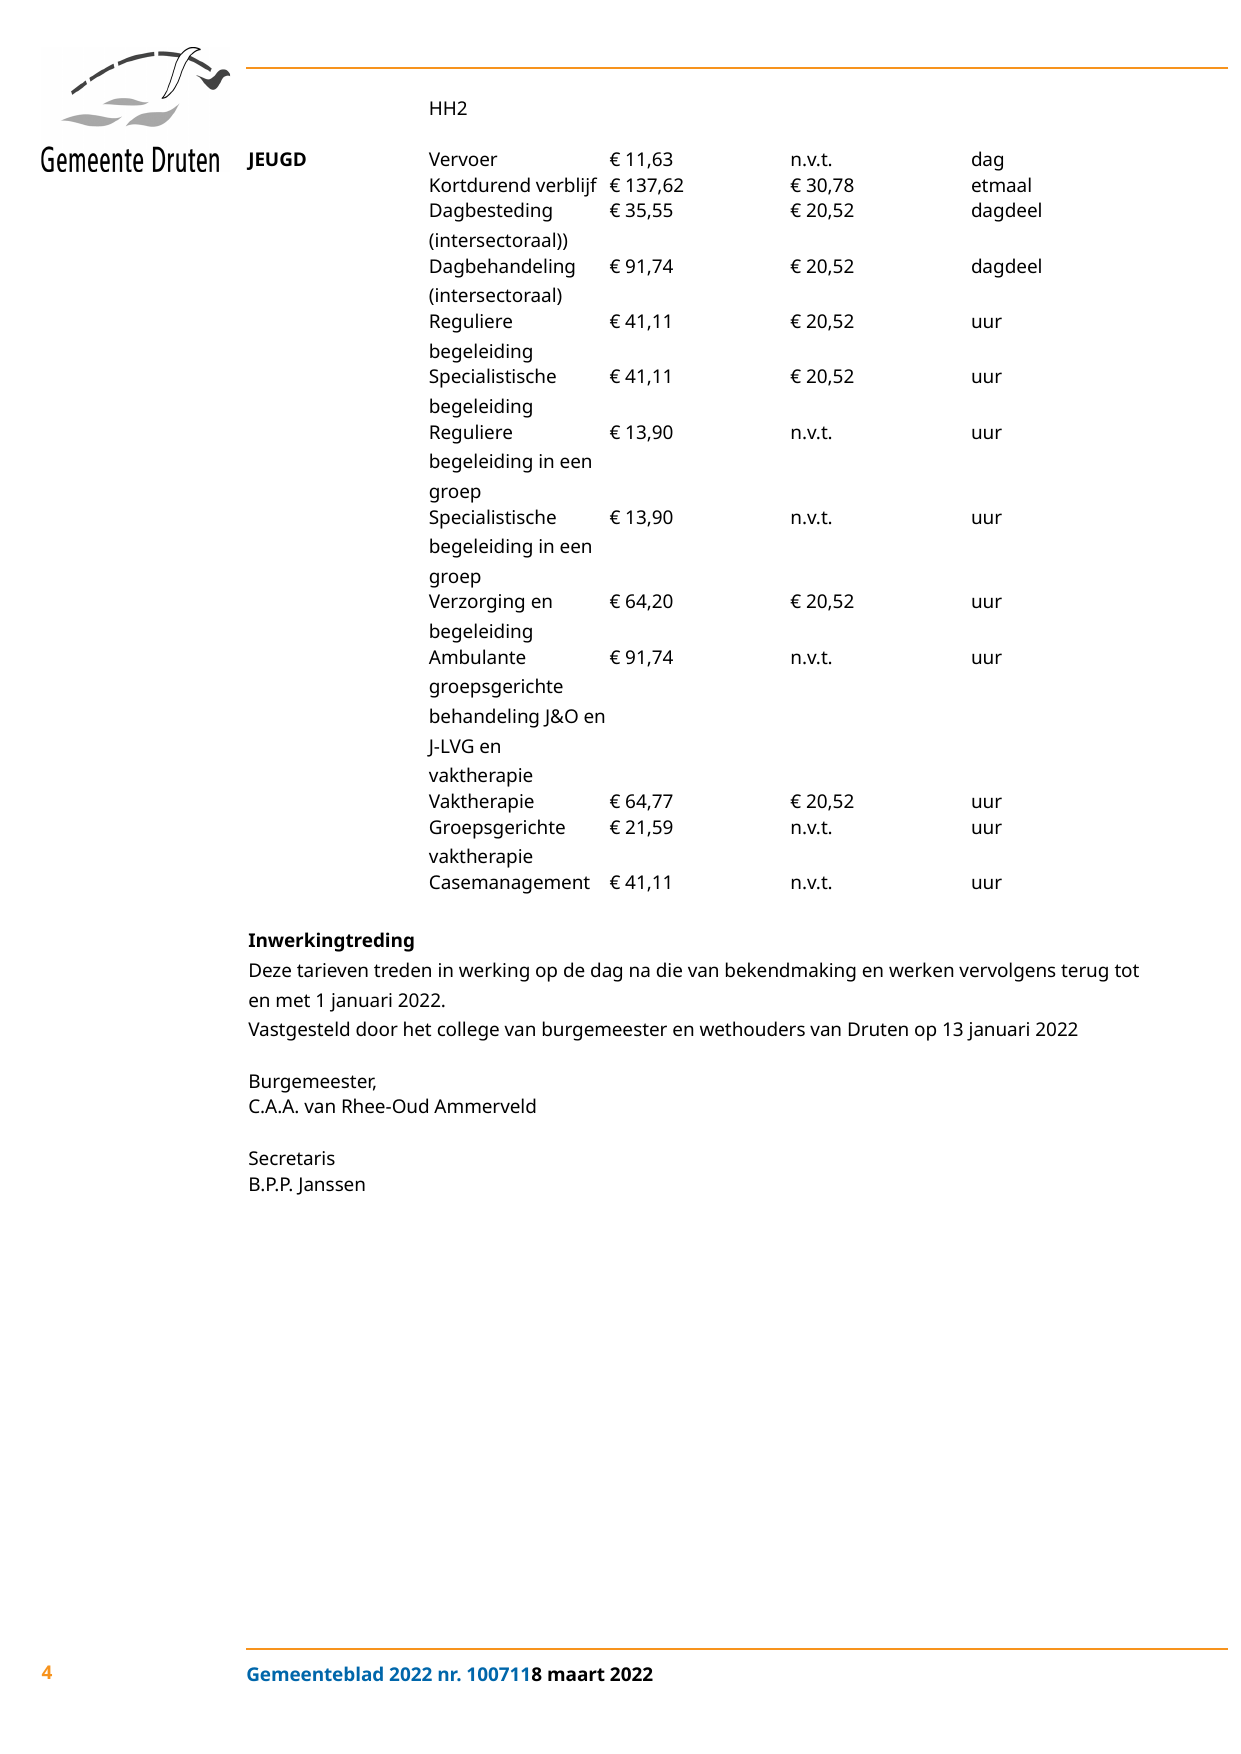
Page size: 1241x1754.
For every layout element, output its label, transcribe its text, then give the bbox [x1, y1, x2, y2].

table_cell Specialistische begeleiding [429, 364, 609, 419]
table_cell n.v.t. [790, 146, 971, 172]
table_cell € 41,11 [609, 869, 790, 895]
table_cell uur [971, 869, 1152, 895]
table_cell € 11,63 [609, 146, 790, 172]
table_cell HH2 [429, 95, 609, 121]
table_cell dagdeel [971, 198, 1152, 253]
table_cell [971, 95, 1152, 121]
table_cell Ambulante groepsgerichte behandeling J&O en J-LVG en vaktherapie [429, 644, 609, 788]
table_cell Specialistische begeleiding in een groep [429, 504, 609, 589]
table_cell uur [971, 644, 1152, 788]
table_cell Vaktherapie [429, 788, 609, 814]
table_cell Groepsgerichte vaktherapie [429, 814, 609, 869]
table_cell [248, 121, 1152, 146]
table_cell € 20,52 [790, 308, 971, 364]
table_cell € 64,77 [609, 788, 790, 814]
table_cell € 20,52 [790, 253, 971, 308]
table_cell € 41,11 [609, 364, 790, 419]
table_cell Vervoer [429, 146, 609, 172]
table_cell € 13,90 [609, 419, 790, 504]
picture [41, 47, 231, 172]
table_cell Verzorging en begeleiding [429, 589, 609, 644]
table_cell [248, 95, 429, 121]
table_cell € 64,20 [609, 589, 790, 644]
table_cell uur [971, 308, 1152, 364]
table_cell Reguliere begeleiding [429, 308, 609, 364]
table_cell JEUGD [248, 146, 429, 895]
table_cell Kortdurend verblijf [429, 172, 609, 198]
table_cell Casemanagement [429, 869, 609, 895]
text Secretaris [248, 1145, 1152, 1171]
table_cell [790, 95, 971, 121]
table_cell € 20,52 [790, 589, 971, 644]
table_cell € 20,52 [790, 364, 971, 419]
table_cell € 30,78 [790, 172, 971, 198]
table_cell uur [971, 364, 1152, 419]
table_cell n.v.t. [790, 504, 971, 589]
table_cell n.v.t. [790, 419, 971, 504]
table_cell € 91,74 [609, 253, 790, 308]
table_cell € 41,11 [609, 308, 790, 364]
table_cell uur [971, 814, 1152, 869]
table_cell uur [971, 788, 1152, 814]
table_cell dagdeel [971, 253, 1152, 308]
table_cell Dagbehandeling (intersectoraal) [429, 253, 609, 308]
table_cell uur [971, 419, 1152, 504]
table_cell Dagbesteding (intersectoraal)) [429, 198, 609, 253]
table_cell € 20,52 [790, 788, 971, 814]
table_cell € 21,59 [609, 814, 790, 869]
text Deze tarieven treden in werking op de dag na die van bekendmaking en werken vervolgens terug tot en met 1 januari 2022. [248, 957, 1152, 1013]
table_cell uur [971, 504, 1152, 589]
text B.P.P. Janssen [248, 1171, 1152, 1197]
table_cell n.v.t. [790, 644, 971, 788]
table_cell € 91,74 [609, 644, 790, 788]
table_cell [609, 95, 790, 121]
table_cell dag [971, 146, 1152, 172]
table_cell etmaal [971, 172, 1152, 198]
table_cell € 20,52 [790, 198, 971, 253]
table_cell uur [971, 589, 1152, 644]
text Burgemeester, [248, 1068, 1152, 1094]
table_cell € 35,55 [609, 198, 790, 253]
table_cell € 137,62 [609, 172, 790, 198]
text C.A.A. van Rhee-Oud Ammerveld [248, 1094, 1152, 1119]
table_cell n.v.t. [790, 869, 971, 895]
text Inwerkingtreding [248, 928, 1152, 953]
text Vastgesteld door het college van burgemeester en wethouders van Druten op 13 januari 2022 [248, 1016, 1152, 1042]
table_cell n.v.t. [790, 814, 971, 869]
table_cell Reguliere begeleiding in een groep [429, 419, 609, 504]
table_cell € 13,90 [609, 504, 790, 589]
